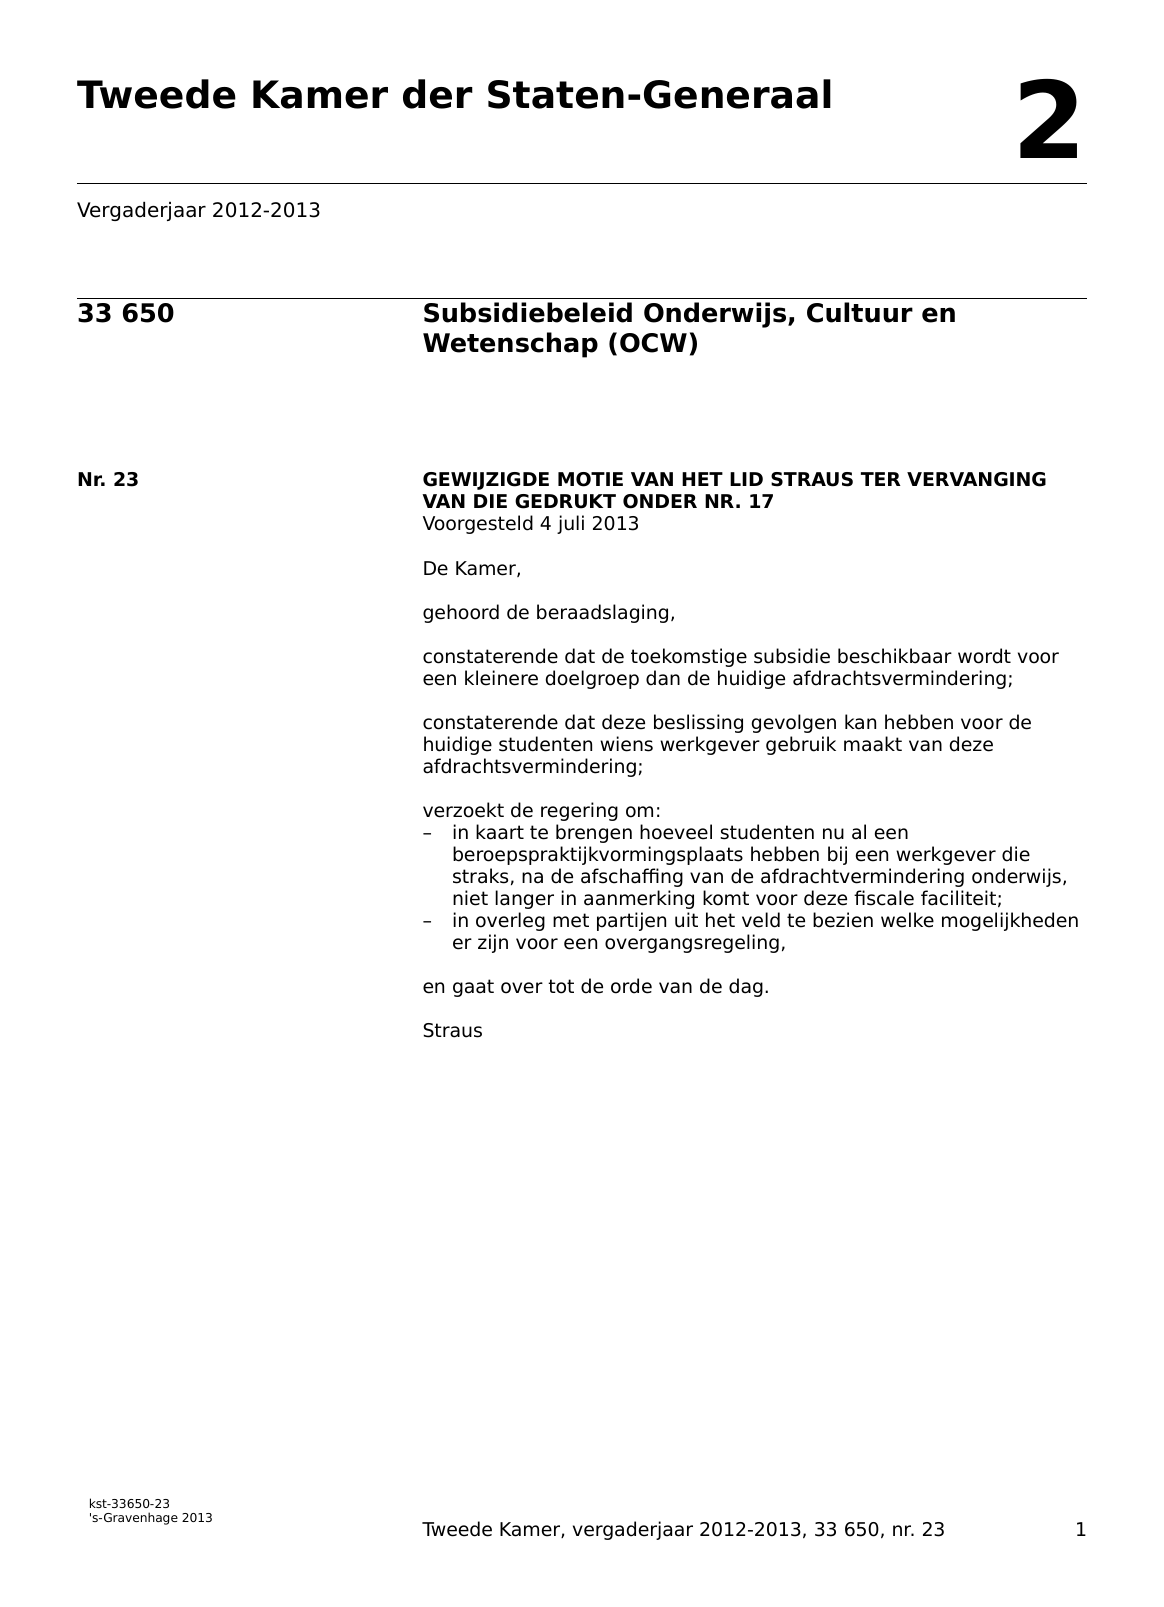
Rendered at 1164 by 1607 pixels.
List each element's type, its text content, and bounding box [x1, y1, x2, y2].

text – in overleg met partijen uit het veld te bezien welke mogelijkheden er zijn voor een overgangsregeling, [422, 910, 1087, 954]
text kst-33650-23 [88, 1497, 323, 1511]
subtitle 33 650 Subsidiebeleid Onderwijs, Cultuur en Wetenschap (OCW) [77, 299, 1087, 358]
table_header 2 [886, 59, 1087, 183]
text constaterende dat deze beslissing gevolgen kan hebben voor de huidige studenten wiens werkgever gebruik maakt van deze afdrachtsvermindering; [422, 712, 1087, 778]
table_header Tweede Kamer der Staten-Generaal [77, 59, 886, 183]
text en gaat over tot de orde van de dag. [422, 976, 1087, 998]
text 's-Gravenhage 2013 [88, 1511, 323, 1525]
text Voorgesteld 4 juli 2013 [422, 513, 1087, 535]
text verzoekt de regering om: [422, 800, 1087, 822]
text constaterende dat de toekomstige subsidie beschikbaar wordt voor een kleinere doelgroep dan de huidige afdrachtsvermindering; [422, 646, 1087, 690]
text gehoord de beraadslaging, [422, 602, 1087, 624]
text De Kamer, [422, 557, 1087, 579]
subtitle Nr. 23 GEWIJZIGDE MOTIE VAN HET LID STRAUS TER VERVANGING VAN DIE GEDRUKT ONDER NR. 17 [77, 469, 1087, 513]
table_cell Vergaderjaar 2012-2013 [77, 184, 1087, 298]
text Straus [422, 1020, 1087, 1042]
text – in kaart te brengen hoeveel studenten nu al een beroepspraktijkvormingsplaats hebben bij een werkgever die straks, na de afschaffing van de afdrachtvermindering onderwijs, niet langer in aanmerking komt voor deze fiscale faciliteit; [422, 822, 1087, 910]
